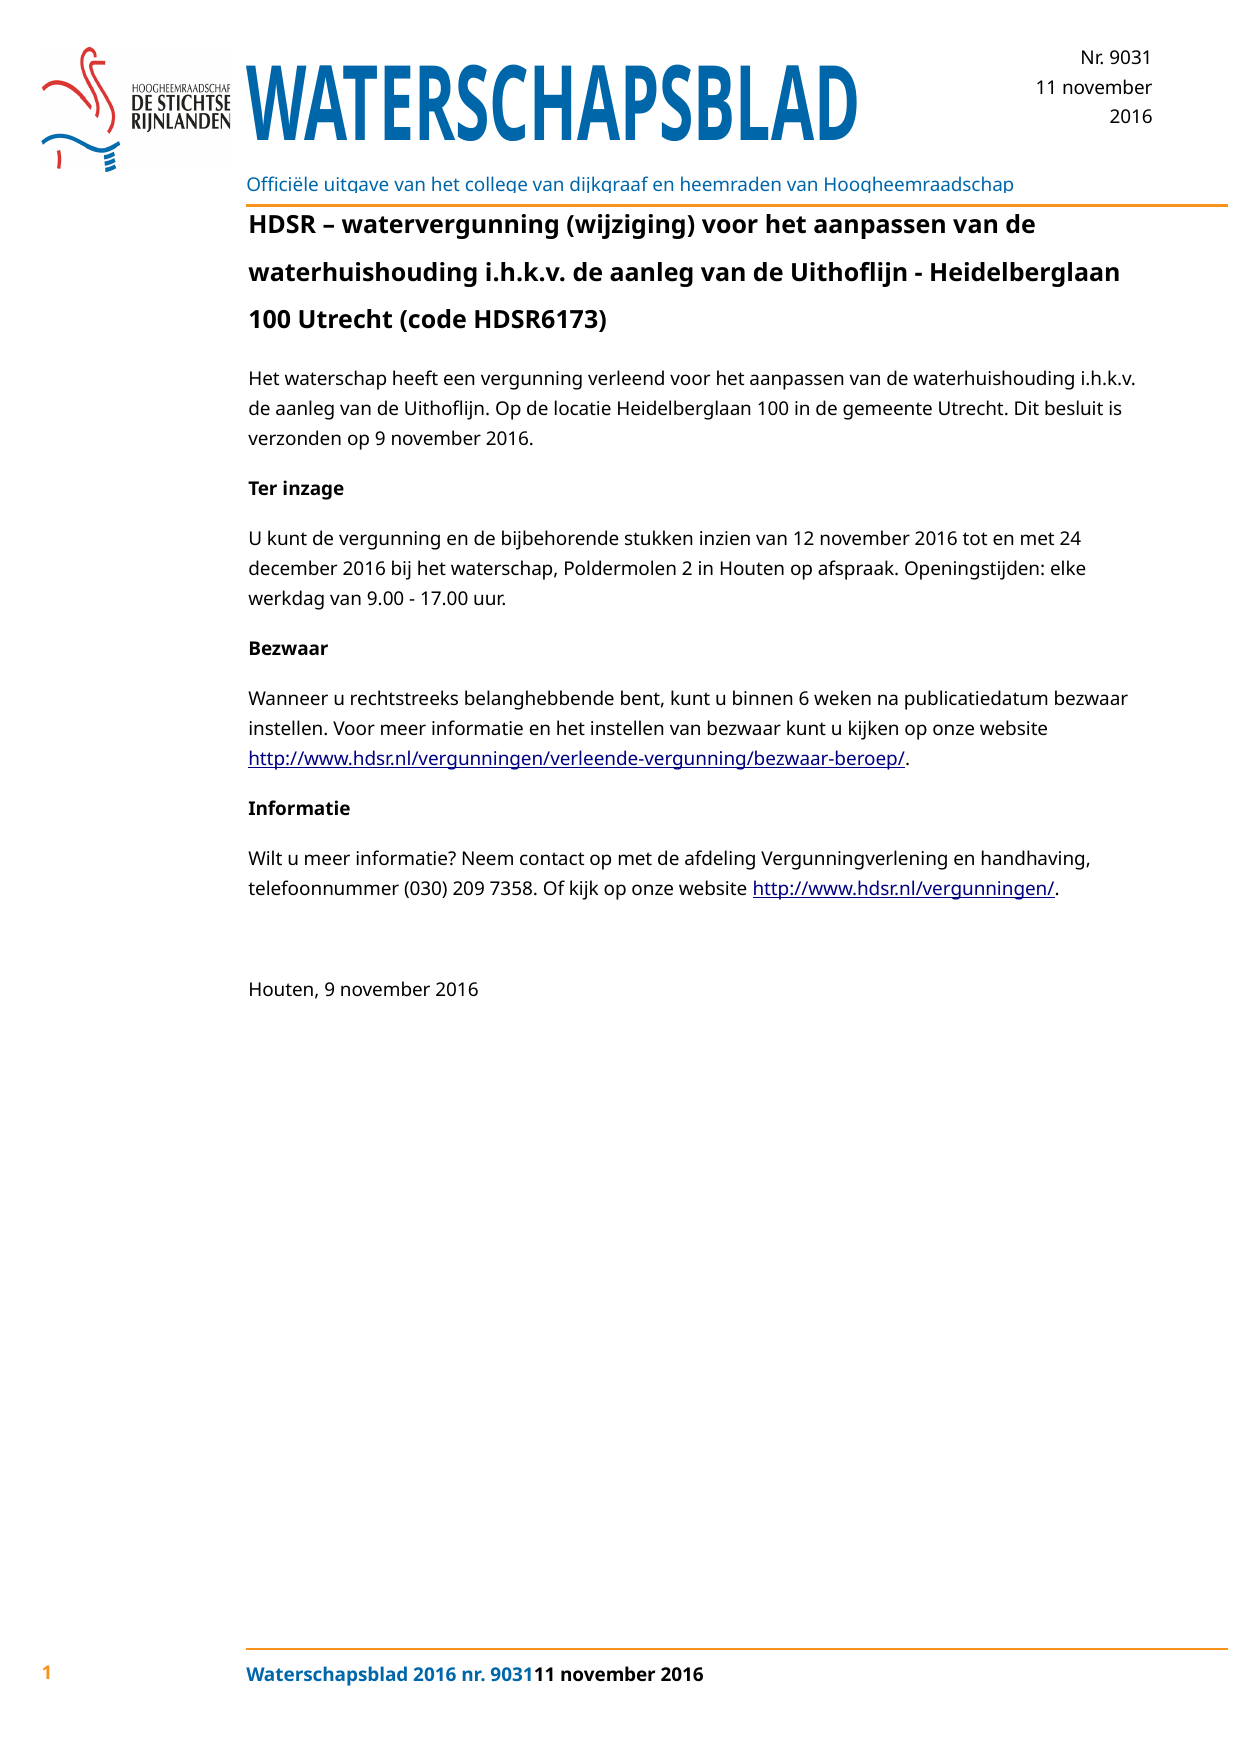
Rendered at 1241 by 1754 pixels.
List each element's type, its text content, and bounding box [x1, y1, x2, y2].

text Houten, 9 november 2016 [248, 976, 1152, 1002]
picture [41, 47, 231, 172]
text Bezwaar [248, 635, 1152, 661]
text Informatie [248, 795, 1152, 821]
text Het waterschap heeft een vergunning verleend voor het aanpassen van de waterhuishouding i.h.k.v. de aanleg van de Uithoflijn. Op de locatie Heidelberglaan 100 in de gemeente Utrecht. Dit besluit is verzonden op 9 november 2016. [248, 366, 1152, 450]
text Wanneer u rechtstreeks belanghebbende bent, kunt u binnen 6 weken na publicatiedatum bezwaar instellen. Voor meer informatie en het instellen van bezwaar kunt u kijken op onze website http://www.hdsr.nl/vergunningen/verleende-vergunning/bezwaar-beroep/. [248, 686, 1152, 770]
text HDSR – watervergunning (wijziging) voor het aanpassen van de waterhuishouding i.h.k.v. de aanleg van de Uithoflijn - Heidelberglaan 100 Utrecht (code HDSR6173) [248, 207, 1152, 336]
text Wilt u meer informatie? Neem contact op met de afdeling Vergunningverlening en handhaving, telefoonnummer (030) 209 7358. Of kijk op onze website http://www.hdsr.nl/vergunningen/. [248, 846, 1152, 901]
text Ter inzage [248, 475, 1152, 501]
text U kunt de vergunning en de bijbehorende stukken inzien van 12 november 2016 tot en met 24 december 2016 bij het waterschap, Poldermolen 2 in Houten op afspraak. Openingstijden: elke werkdag van 9.00 - 17.00 uur. [248, 526, 1152, 610]
